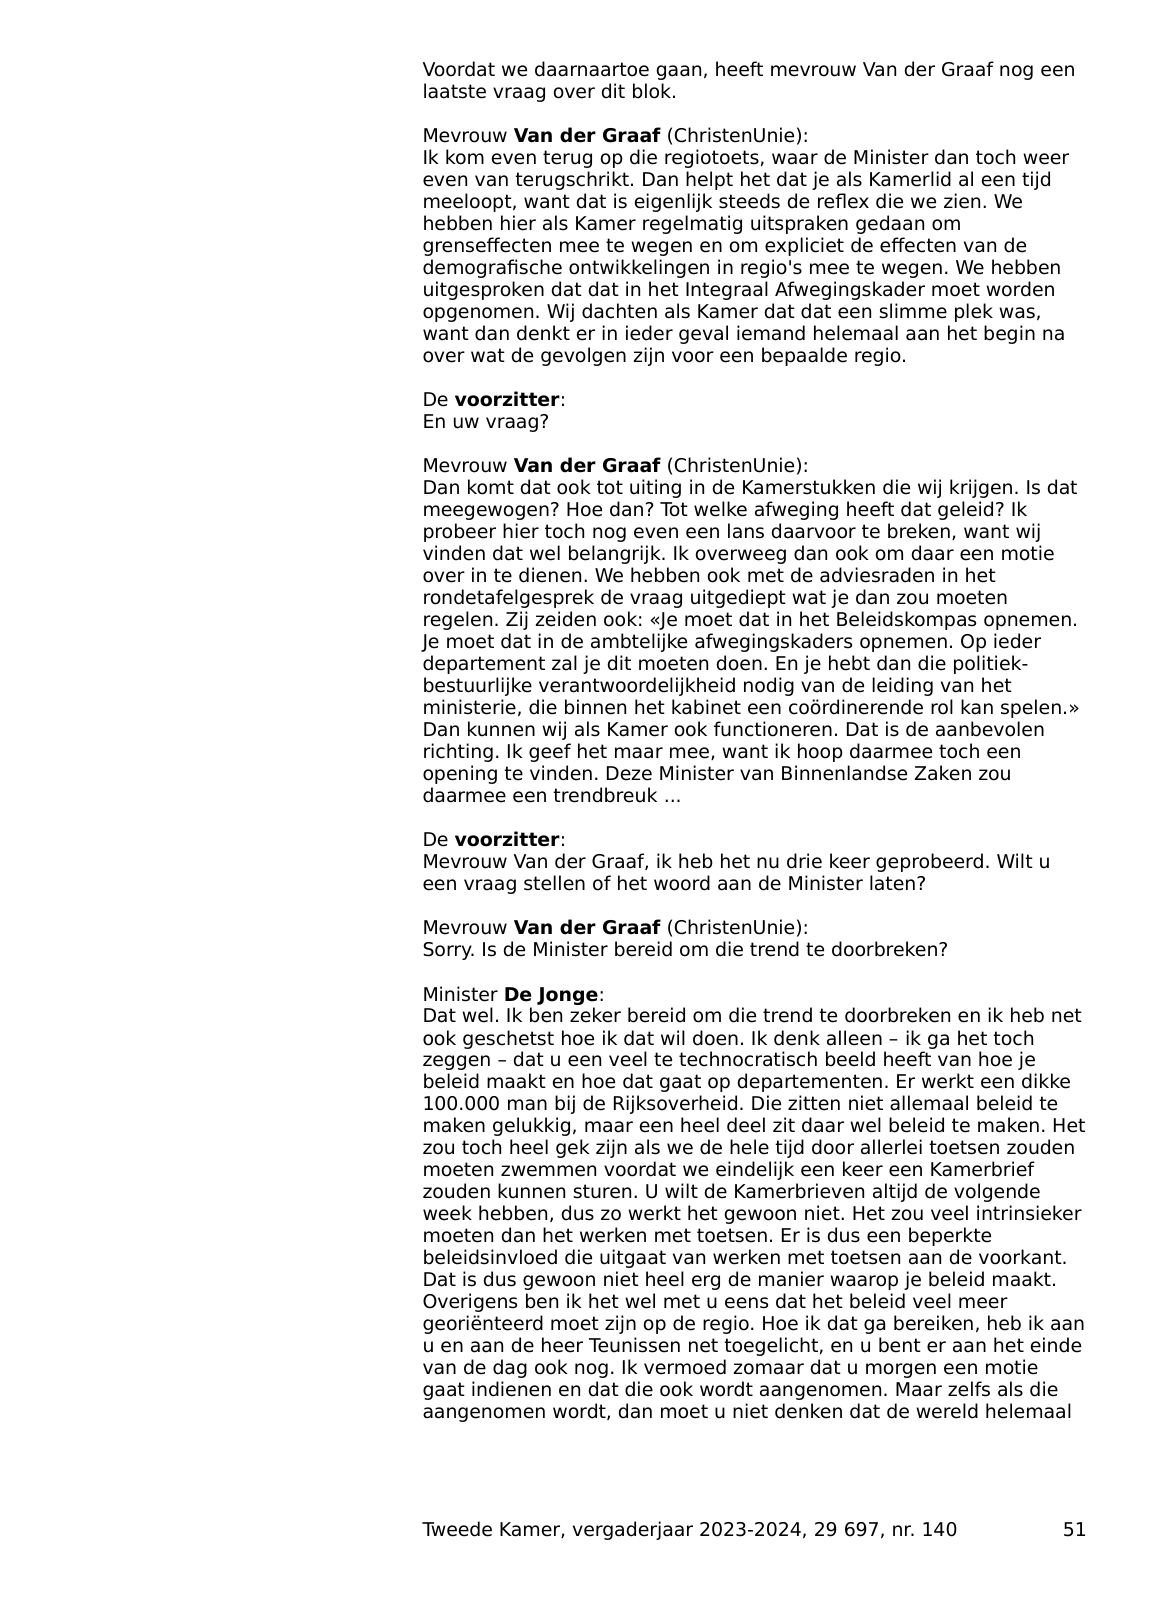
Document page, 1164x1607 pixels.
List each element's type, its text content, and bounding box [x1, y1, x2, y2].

text De voorzitter: [422, 389, 1087, 411]
text Dat wel. Ik ben zeker bereid om die trend te doorbreken en ik heb net ook geschetst hoe ik dat wil doen. Ik denk alleen – ik ga het toch zeggen – dat u een veel te technocratisch beeld heeft van hoe je beleid maakt en hoe dat gaat op departementen. Er werkt een dikke 100.000 man bij de Rijksoverheid. Die zitten niet allemaal beleid te maken gelukkig, maar een heel deel zit daar wel beleid te maken. Het zou toch heel gek zijn als we de hele tijd door allerlei toetsen zouden moeten zwemmen voordat we eindelijk een keer een Kamerbrief zouden kunnen sturen. U wilt de Kamerbrieven altijd de volgende week hebben, dus zo werkt het gewoon niet. Het zou veel intrinsieker moeten dan het werken met toetsen. Er is dus een beperkte beleidsinvloed die uitgaat van werken met toetsen aan de voorkant. Dat is dus gewoon niet heel erg de manier waarop je beleid maakt. Overigens ben ik het wel met u eens dat het beleid veel meer georiënteerd moet zijn op de regio. Hoe ik dat ga bereiken, heb ik aan u en aan de heer Teunissen net toegelicht, en u bent er aan het einde van de dag ook nog. Ik vermoed zomaar dat u morgen een motie gaat indienen en dat die ook wordt aangenomen. Maar zelfs als die aangenomen wordt, dan moet u niet denken dat de wereld helemaal [422, 1005, 1087, 1423]
text Sorry. Is de Minister bereid om die trend te doorbreken? [422, 939, 1087, 961]
text Dan komt dat ook tot uiting in de Kamerstukken die wij krijgen. Is dat meegewogen? Hoe dan? Tot welke afweging heeft dat geleid? Ik probeer hier toch nog even een lans daarvoor te breken, want wij vinden dat wel belangrijk. Ik overweeg dan ook om daar een motie over in te dienen. We hebben ook met de adviesraden in het rondetafelgesprek de vraag uitgediept wat je dan zou moeten regelen. Zij zeiden ook: «Je moet dat in het Beleidskompas opnemen. Je moet dat in de ambtelijke afwegingskaders opnemen. Op ieder departement zal je dit moeten doen. En je hebt dan die politiek-bestuurlijke verantwoordelijkheid nodig van de leiding van het ministerie, die binnen het kabinet een coördinerende rol kan spelen.» Dan kunnen wij als Kamer ook functioneren. Dat is de aanbevolen richting. Ik geef het maar mee, want ik hoop daarmee toch een opening te vinden. Deze Minister van Binnenlandse Zaken zou daarmee een trendbreuk ... [422, 477, 1087, 807]
text Mevrouw Van der Graaf (ChristenUnie): [422, 125, 1087, 147]
text Mevrouw Van der Graaf (ChristenUnie): [422, 917, 1087, 939]
text En uw vraag? [422, 411, 1087, 433]
text Mevrouw Van der Graaf, ik heb het nu drie keer geprobeerd. Wilt u een vraag stellen of het woord aan de Minister laten? [422, 851, 1087, 895]
text Voordat we daarnaartoe gaan, heeft mevrouw Van der Graaf nog een laatste vraag over dit blok. [422, 59, 1087, 103]
text De voorzitter: [422, 829, 1087, 851]
text Ik kom even terug op die regiotoets, waar de Minister dan toch weer even van terugschrikt. Dan helpt het dat je als Kamerlid al een tijd meeloopt, want dat is eigenlijk steeds de reflex die we zien. We hebben hier als Kamer regelmatig uitspraken gedaan om grenseffecten mee te wegen en om expliciet de effecten van de demografische ontwikkelingen in regio's mee te wegen. We hebben uitgesproken dat dat in het Integraal Afwegingskader moet worden opgenomen. Wij dachten als Kamer dat dat een slimme plek was, want dan denkt er in ieder geval iemand helemaal aan het begin na over wat de gevolgen zijn voor een bepaalde regio. [422, 147, 1087, 367]
text Mevrouw Van der Graaf (ChristenUnie): [422, 455, 1087, 477]
text Minister De Jonge: [422, 983, 1087, 1005]
